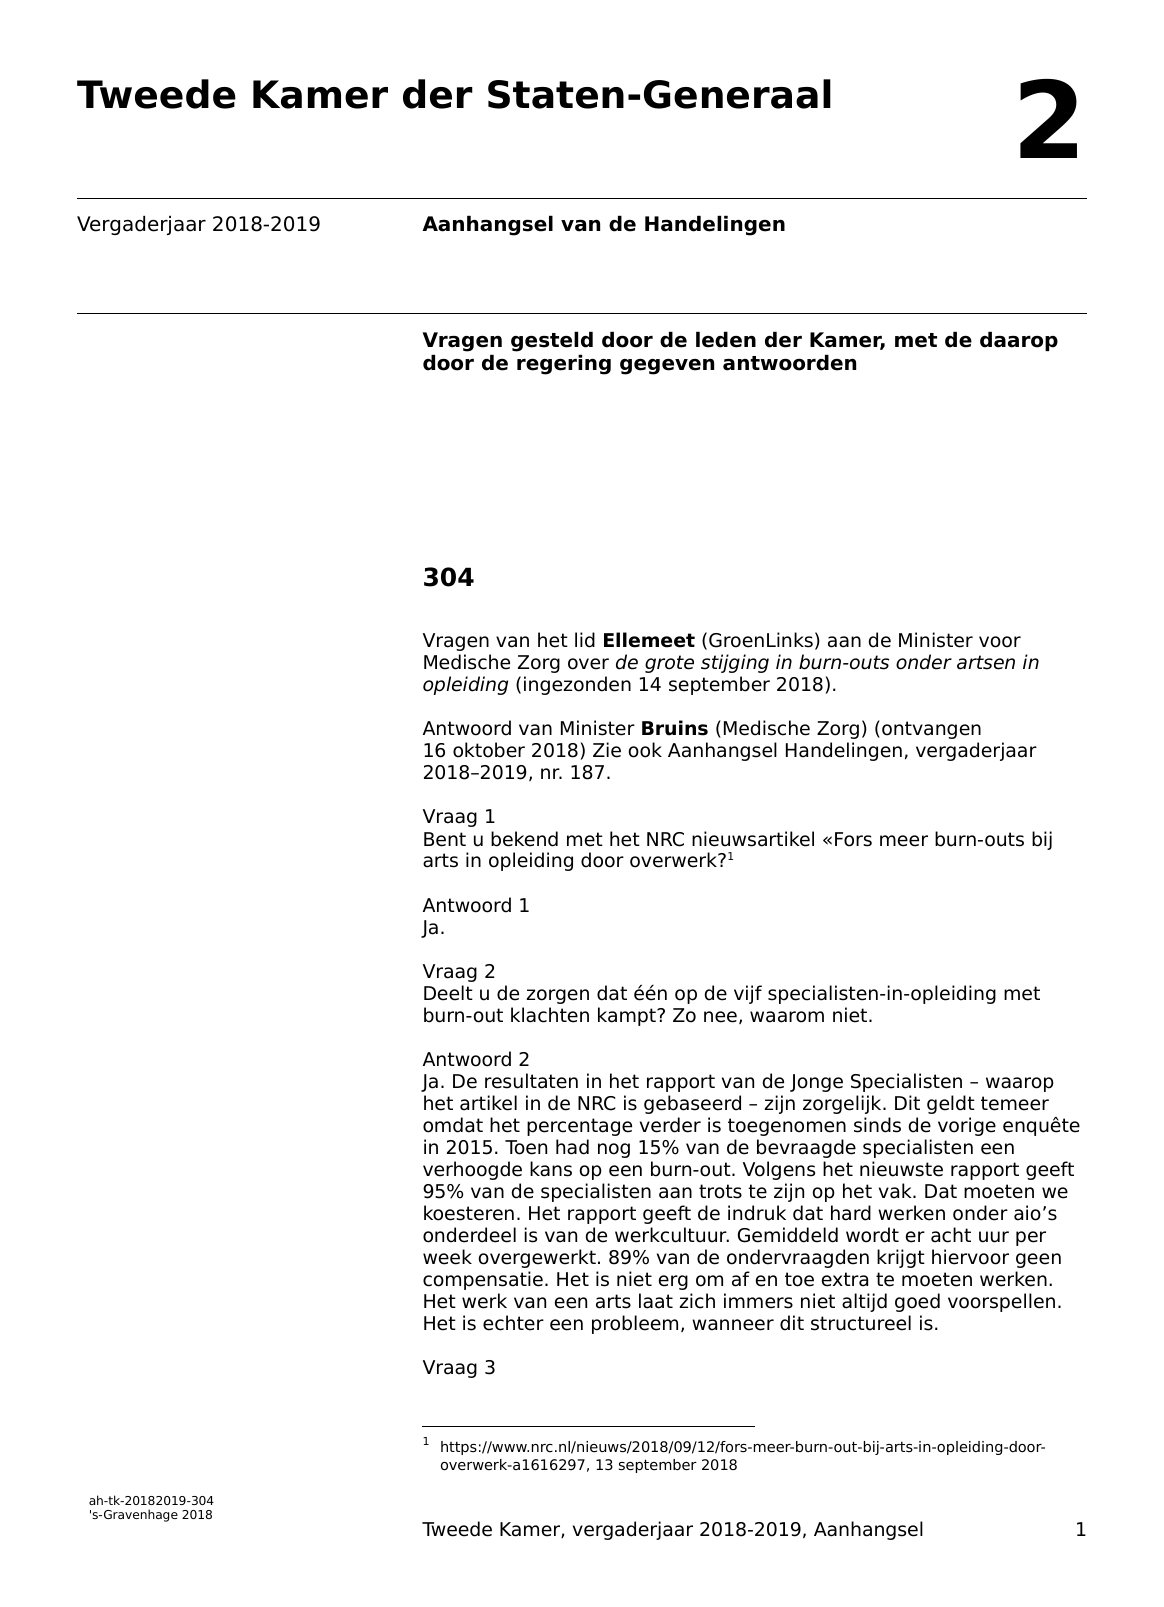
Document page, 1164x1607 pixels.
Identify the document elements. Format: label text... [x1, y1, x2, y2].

text Vragen van het lid Ellemeet (GroenLinks) aan de Minister voor Medische Zorg over de grote stijging in burn-outs onder artsen in opleiding (ingezonden 14 september 2018). [422, 630, 1087, 696]
text Ja. [422, 917, 1087, 938]
table_cell Aanhangsel van de Handelingen [422, 199, 1087, 313]
text Antwoord van Minister Bruins (Medische Zorg) (ontvangen 16 oktober 2018) Zie ook Aanhangsel Handelingen, vergaderjaar 2018–2019, nr. 187. [422, 718, 1087, 784]
text Antwoord 1 [422, 894, 1087, 917]
text Deelt u de zorgen dat één op de vijf specialisten-in-opleiding met burn-out klachten kampt? Zo nee, waarom niet. [422, 983, 1087, 1027]
table_cell Vergaderjaar 2018-2019 [77, 199, 422, 313]
text Vraag 1 [422, 806, 1087, 828]
text Vraag 2 [422, 961, 1087, 983]
text Bent u bekend met het NRC nieuwsartikel «Fors meer burn-outs bij arts in opleiding door overwerk? [422, 828, 1087, 872]
text 304 [422, 563, 1087, 592]
table_header 2 [886, 59, 1087, 198]
text https://www.nrc.nl/nieuws/2018/09/12/fors-meer-burn-out-bij-arts-in-opleiding-door-overwerk-a1616297, 13 september 2018 [422, 1435, 1087, 1474]
text Antwoord 2 [422, 1049, 1087, 1071]
table_header Tweede Kamer der Staten-Generaal [77, 59, 886, 198]
table_cell [77, 314, 422, 375]
text Ja. De resultaten in het rapport van de Jonge Specialisten – waarop het artikel in de NRC is gebaseerd – zijn zorgelijk. Dit geldt temeer omdat het percentage verder is toegenomen sinds de vorige enquête in 2015. Toen had nog 15% van de bevraagde specialisten een verhoogde kans op een burn-out. Volgens het nieuwste rapport geeft 95% van de specialisten aan trots te zijn op het vak. Dat moeten we koesteren. Het rapport geeft de indruk dat hard werken onder aio’s onderdeel is van de werkcultuur. Gemiddeld wordt er acht uur per week overgewerkt. 89% van de ondervraagden krijgt hiervoor geen compensatie. Het is niet erg om af en toe extra te moeten werken. Het werk van een arts laat zich immers niet altijd goed voorspellen. Het is echter een probleem, wanneer dit structureel is. [422, 1071, 1087, 1334]
table_cell Vragen gesteld door de leden der Kamer, met de daarop door de regering gegeven antwoorden [422, 314, 1087, 375]
text 's-Gravenhage 2018 [88, 1508, 323, 1522]
text Vraag 3 [422, 1357, 1087, 1379]
text ah-tk-20182019-304 [88, 1494, 323, 1508]
